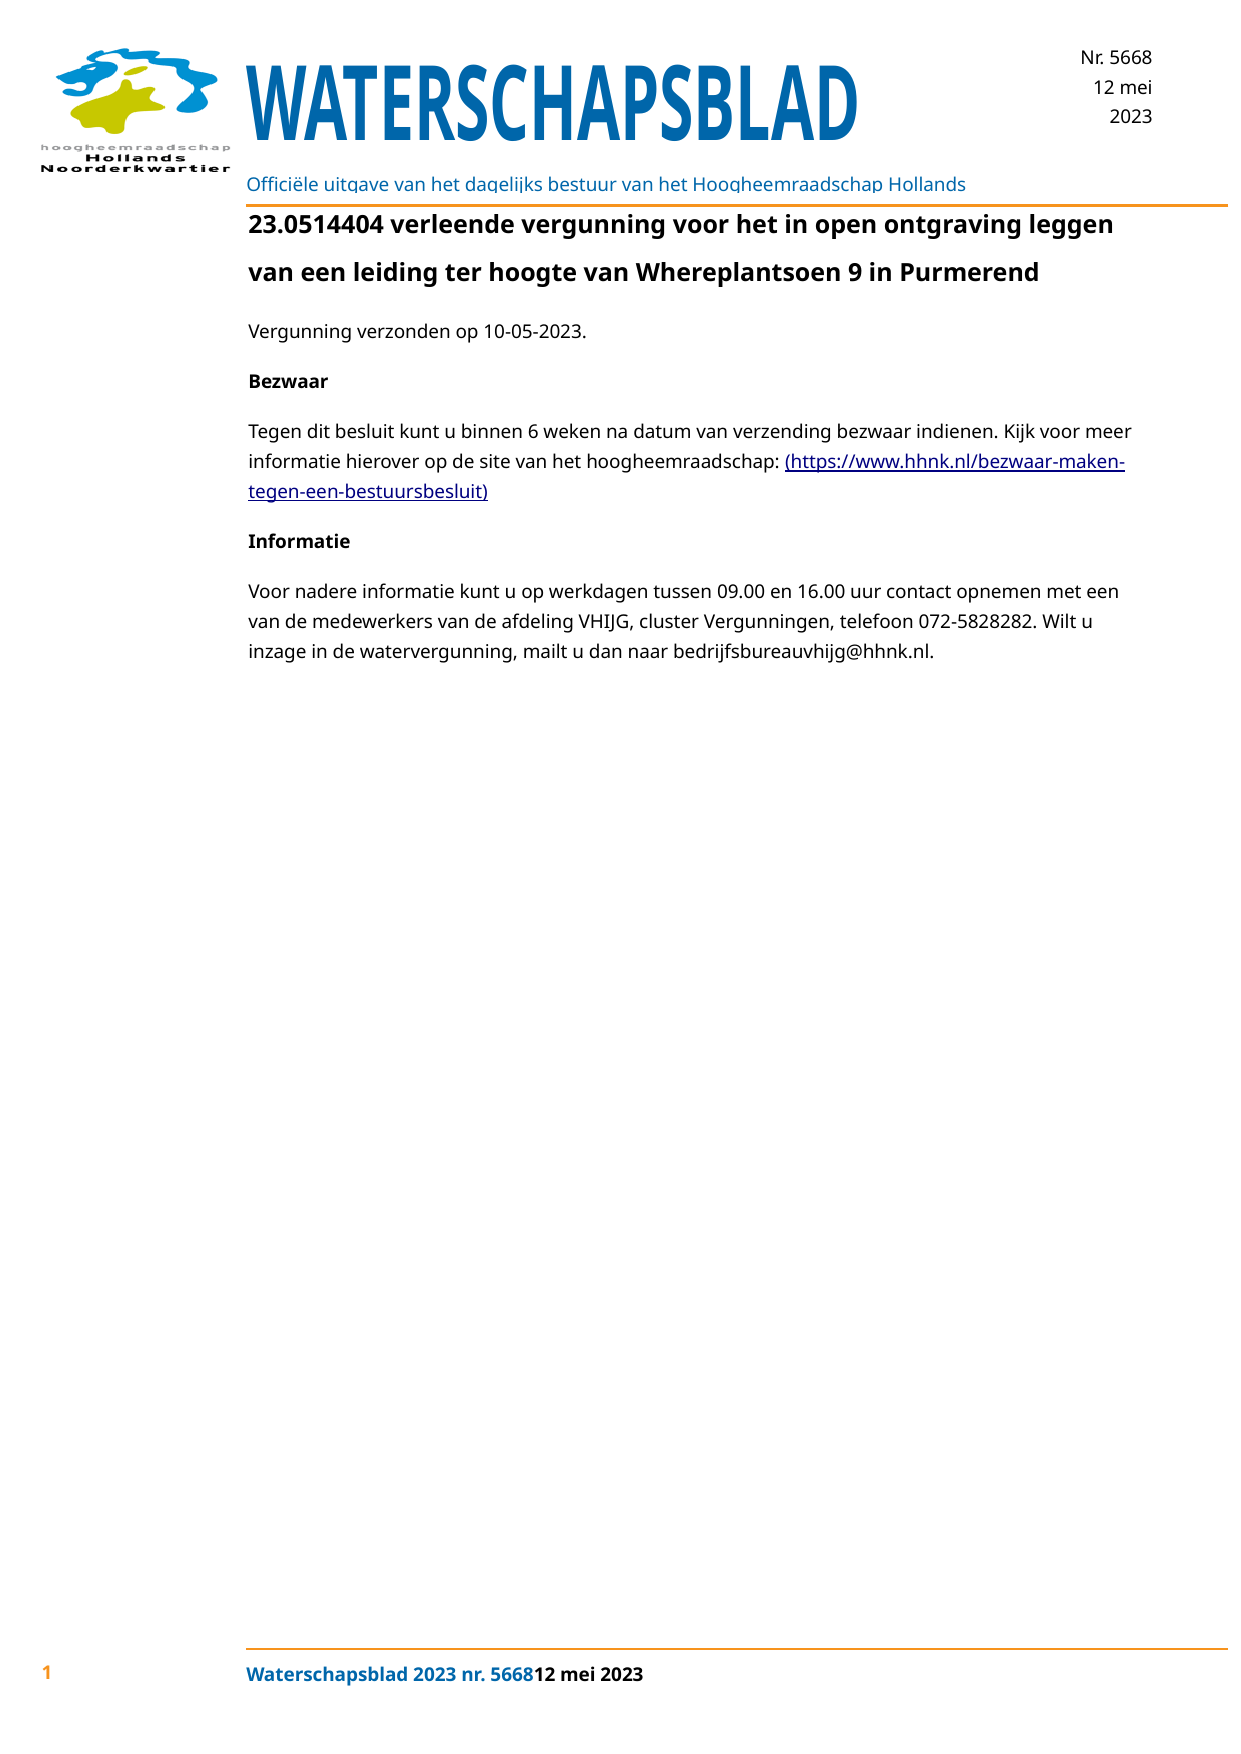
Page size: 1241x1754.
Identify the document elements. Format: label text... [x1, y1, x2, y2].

text Tegen dit besluit kunt u binnen 6 weken na datum van verzending bezwaar indienen. Kijk voor meer informatie hierover op de site van het hoogheemraadschap: (https://www.hhnk.nl/bezwaar-maken-tegen-een-bestuursbesluit) [248, 419, 1152, 504]
picture [41, 47, 231, 172]
text Voor nadere informatie kunt u op werkdagen tussen 09.00 en 16.00 uur contact opnemen met een van de medewerkers van de afdeling VHIJG, cluster Vergunningen, telefoon 072-5828282. Wilt u inzage in de watervergunning, mailt u dan naar bedrijfsbureauvhijg@hhnk.nl. [248, 579, 1152, 664]
text 23.0514404 verleende vergunning voor het in open ontgraving leggen van een leiding ter hoogte van Whereplantsoen 9 in Purmerend [248, 207, 1152, 288]
text Bezwaar [248, 368, 1152, 394]
text Vergunning verzonden op 10-05-2023. [248, 318, 1152, 344]
text Informatie [248, 528, 1152, 554]
